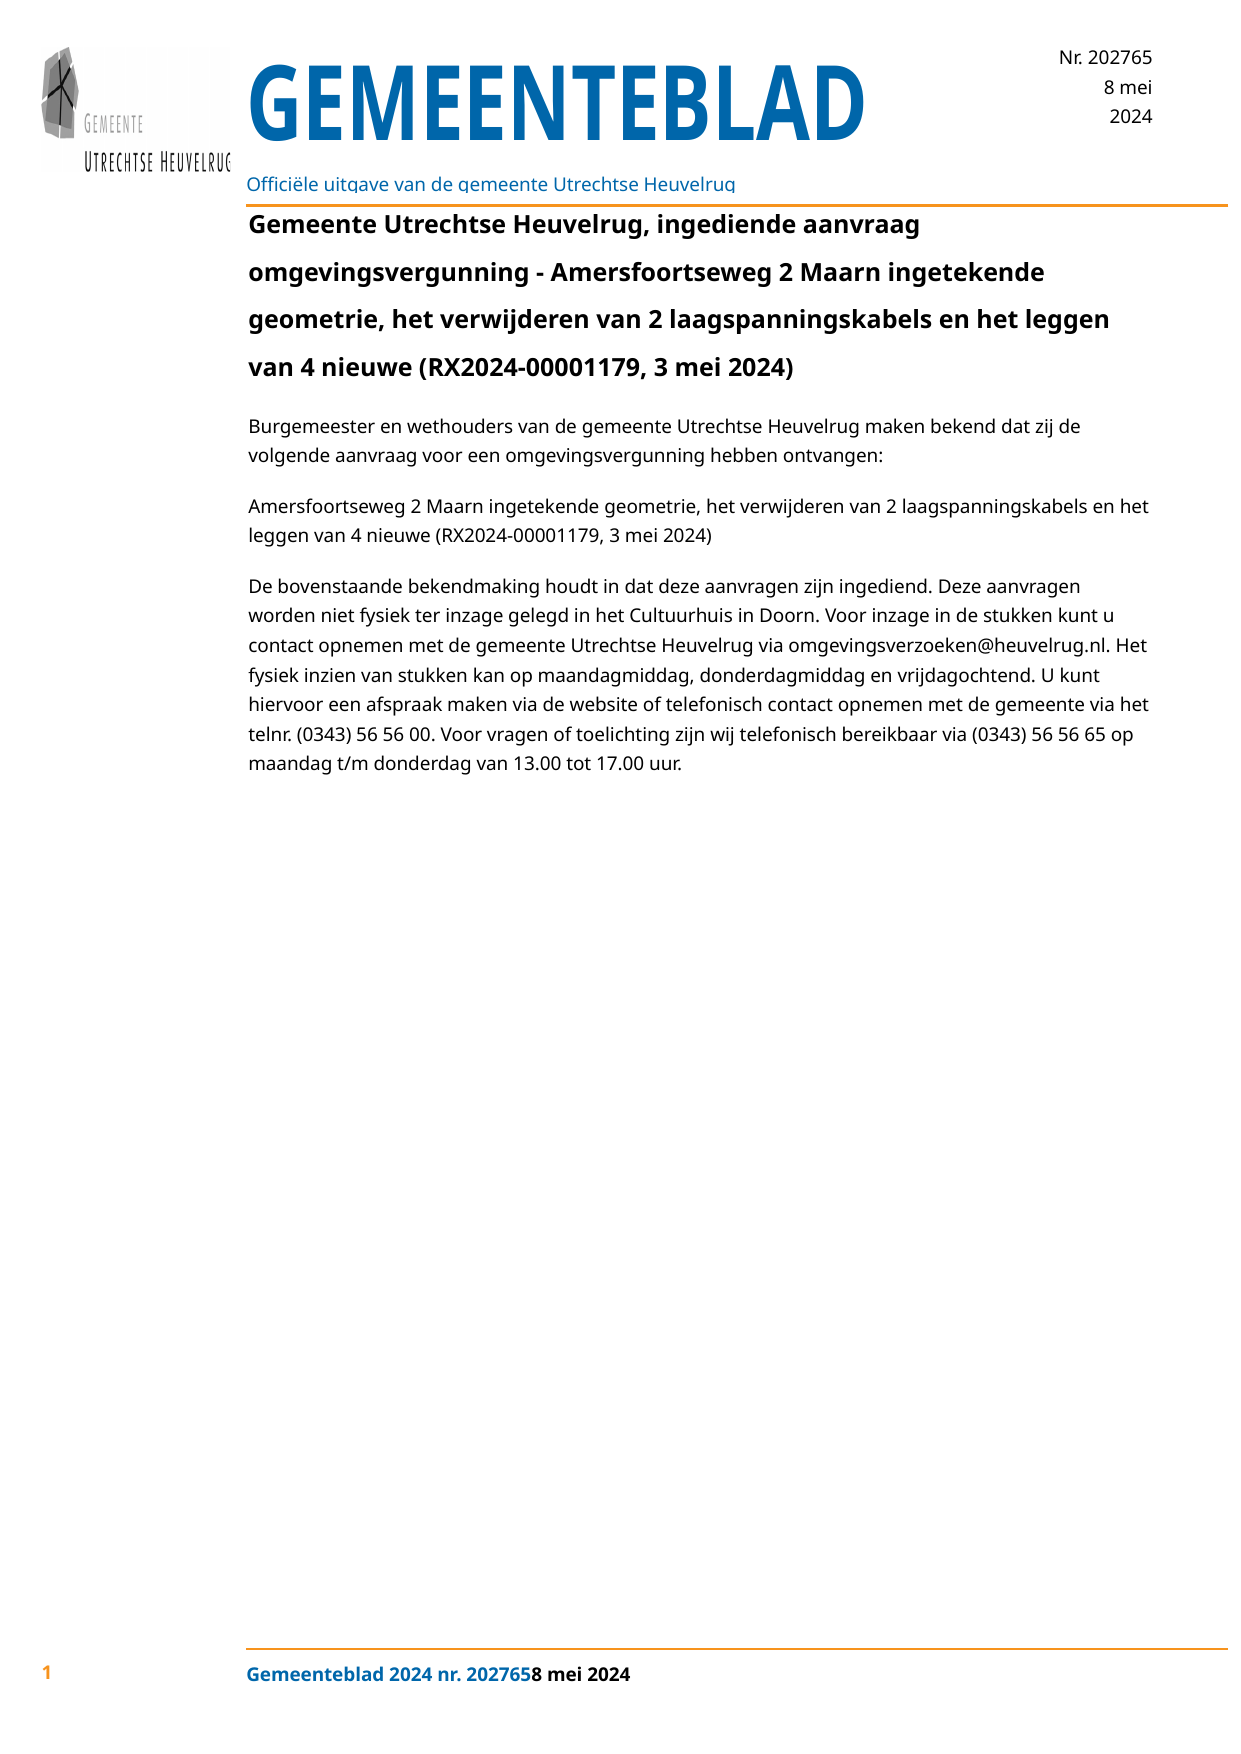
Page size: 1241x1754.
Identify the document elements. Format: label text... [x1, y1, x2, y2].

text Amersfoortseweg 2 Maarn ingetekende geometrie, het verwijderen van 2 laagspanningskabels en het leggen van 4 nieuwe (RX2024-00001179, 3 mei 2024) [248, 493, 1152, 548]
picture [41, 47, 231, 172]
text Gemeente Utrechtse Heuvelrug, ingediende aanvraag omgevingsvergunning - Amersfoortseweg 2 Maarn ingetekende geometrie, het verwijderen van 2 laagspanningskabels en het leggen van 4 nieuwe (RX2024-00001179, 3 mei 2024) [248, 207, 1152, 384]
text De bovenstaande bekendmaking houdt in dat deze aanvragen zijn ingediend. Deze aanvragen worden niet fysiek ter inzage gelegd in het Cultuurhuis in Doorn. Voor inzage in de stukken kunt u contact opnemen met de gemeente Utrechtse Heuvelrug via omgevingsverzoeken@heuvelrug.nl. Het fysiek inzien van stukken kan op maandagmiddag, donderdagmiddag en vrijdagochtend. U kunt hiervoor een afspraak maken via de website of telefonisch contact opnemen met de gemeente via het telnr. (0343) 56 56 00. Voor vragen of toelichting zijn wij telefonisch bereikbaar via (0343) 56 56 65 op maandag t/m donderdag van 13.00 tot 17.00 uur. [248, 573, 1152, 776]
text Burgemeester en wethouders van de gemeente Utrechtse Heuvelrug maken bekend dat zij de volgende aanvraag voor een omgevingsvergunning hebben ontvangen: [248, 413, 1152, 468]
